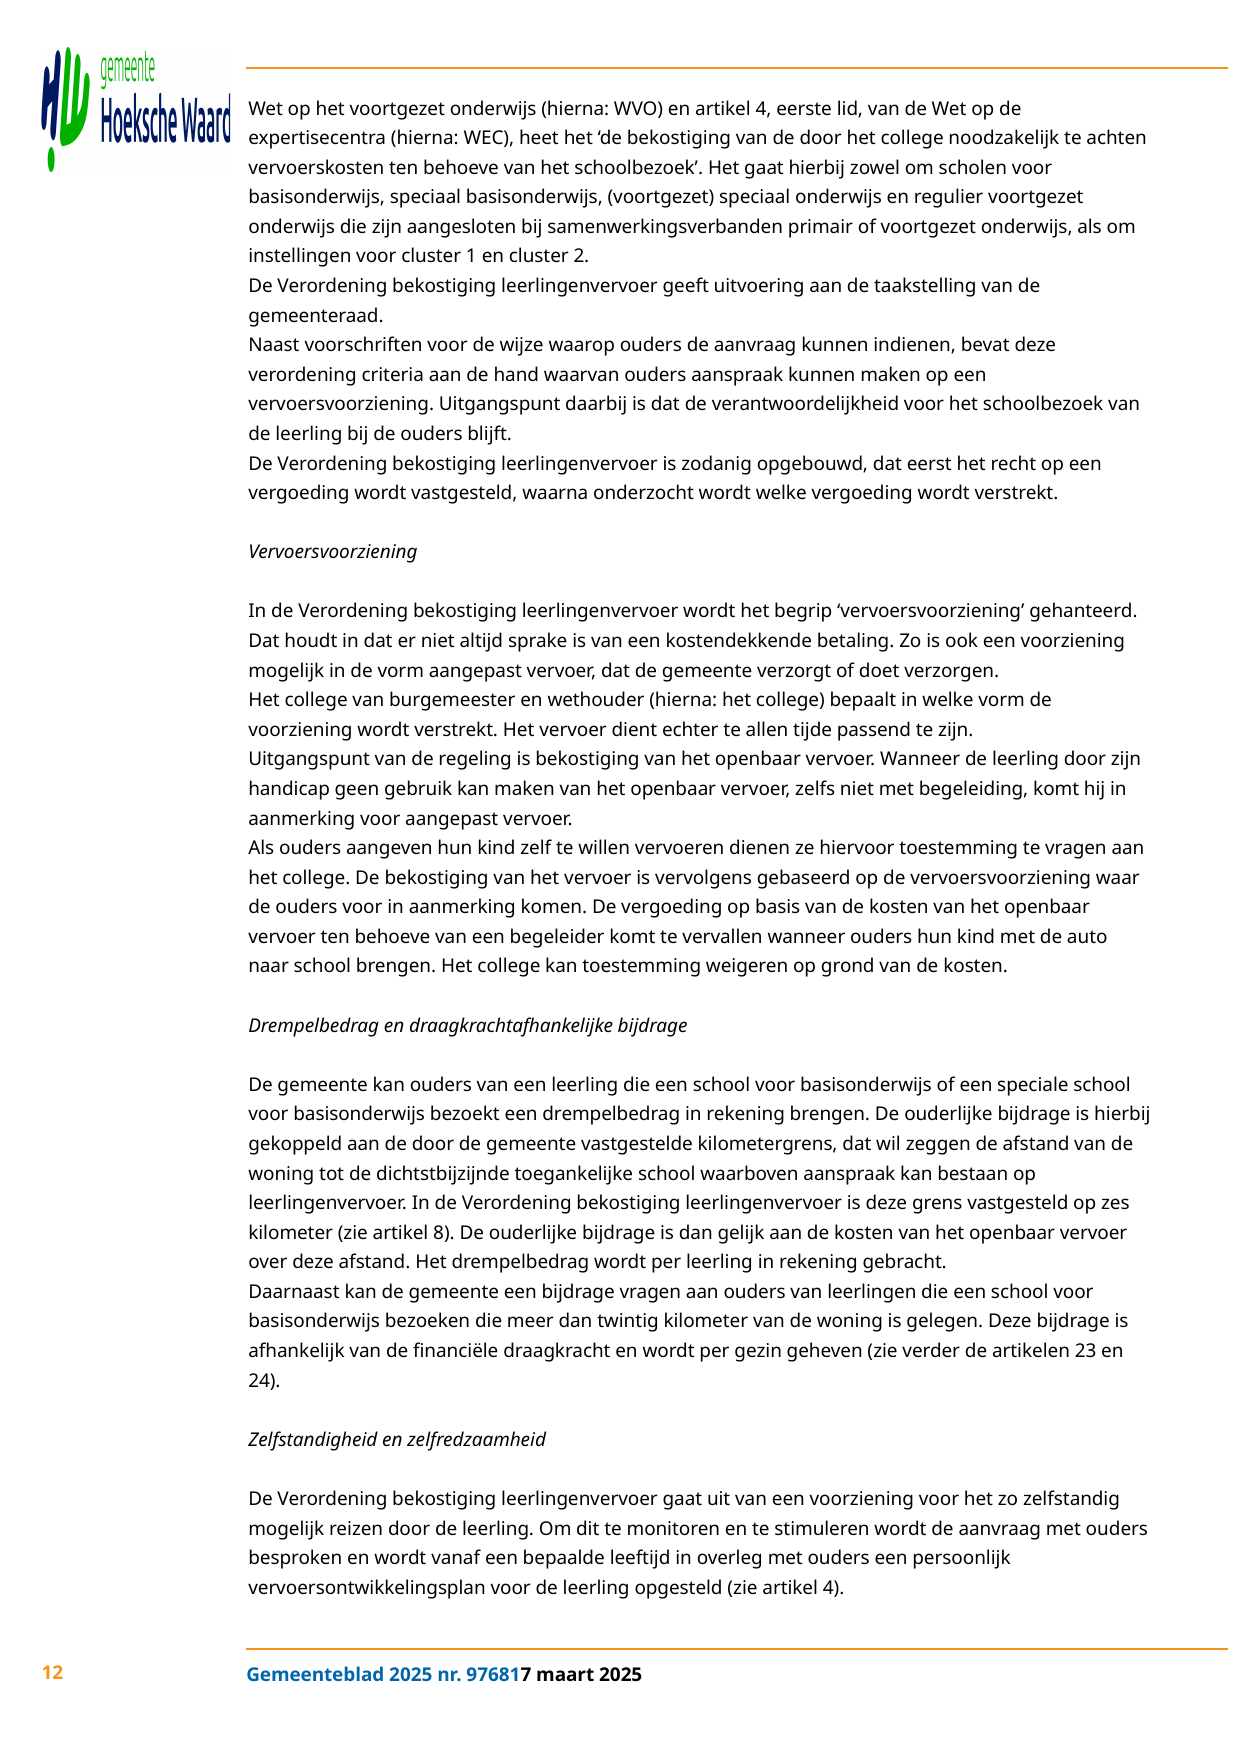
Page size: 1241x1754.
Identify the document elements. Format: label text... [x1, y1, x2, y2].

text De Verordening bekostiging leerlingenvervoer gaat uit van een voorziening voor het zo zelfstandig mogelijk reizen door de leerling. Om dit te monitoren en te stimuleren wordt de aanvraag met ouders besproken en wordt vanaf een bepaalde leeftijd in overleg met ouders een persoonlijk vervoersontwikkelingsplan voor de leerling opgesteld (zie artikel 4). [248, 1485, 1152, 1600]
picture [41, 47, 231, 172]
text Zelfstandigheid en zelfredzaamheid [248, 1426, 1152, 1452]
text In de Verordening bekostiging leerlingenvervoer wordt het begrip ‘vervoersvoorziening’ gehanteerd. Dat houdt in dat er niet altijd sprake is van een kostendekkende betaling. Zo is ook een voorziening mogelijk in de vorm aangepast vervoer, dat de gemeente verzorgt of doet verzorgen. [248, 598, 1152, 683]
text Uitgangspunt van de regeling is bekostiging van het openbaar vervoer. Wanneer de leerling door zijn handicap geen gebruik kan maken van het openbaar vervoer, zelfs niet met begeleiding, komt hij in aanmerking voor aangepast vervoer. [248, 746, 1152, 831]
text De Verordening bekostiging leerlingenvervoer is zodanig opgebouwd, dat eerst het recht op een vergoeding wordt vastgesteld, waarna onderzocht wordt welke vergoeding wordt verstrekt. [248, 450, 1152, 505]
text De Verordening bekostiging leerlingenvervoer geeft uitvoering aan de taakstelling van de gemeenteraad. [248, 272, 1152, 328]
text Daarnaast kan de gemeente een bijdrage vragen aan ouders van leerlingen die een school voor basisonderwijs bezoeken die meer dan twintig kilometer van de woning is gelegen. Deze bijdrage is afhankelijk van de financiële draagkracht en wordt per gezin geheven (zie verder de artikelen 23 en 24). [248, 1278, 1152, 1393]
text Naast voorschriften voor de wijze waarop ouders de aanvraag kunnen indienen, bevat deze verordening criteria aan de hand waarvan ouders aanspraak kunnen maken op een vervoersvoorziening. Uitgangspunt daarbij is dat de verantwoordelijkheid voor het schoolbezoek van de leerling bij de ouders blijft. [248, 331, 1152, 446]
text Het college van burgemeester en wethouder (hierna: het college) bepaalt in welke vorm de voorziening wordt verstrekt. Het vervoer dient echter te allen tijde passend te zijn. [248, 686, 1152, 742]
text Drempelbedrag en draagkrachtafhankelijke bijdrage [248, 1012, 1152, 1038]
text De gemeente kan ouders van een leerling die een school voor basisonderwijs of een speciale school voor basisonderwijs bezoekt een drempelbedrag in rekening brengen. De ouderlijke bijdrage is hierbij gekoppeld aan de door de gemeente vastgestelde kilometergrens, dat wil zeggen de afstand van de woning tot de dichtstbijzijnde toegankelijke school waarboven aanspraak kan bestaan op leerlingenvervoer. In de Verordening bekostiging leerlingenvervoer is deze grens vastgesteld op zes kilometer (zie artikel 8). De ouderlijke bijdrage is dan gelijk aan de kosten van het openbaar vervoer over deze afstand. Het drempelbedrag wordt per leerling in rekening gebracht. [248, 1071, 1152, 1274]
text Als ouders aangeven hun kind zelf te willen vervoeren dienen ze hiervoor toestemming te vragen aan het college. De bekostiging van het vervoer is vervolgens gebaseerd op de vervoersvoorziening waar de ouders voor in aanmerking komen. De vergoeding op basis van de kosten van het openbaar vervoer ten behoeve van een begeleider komt te vervallen wanneer ouders hun kind met de auto naar school brengen. Het college kan toestemming weigeren op grond van de kosten. [248, 834, 1152, 978]
text Wet op het voortgezet onderwijs (hierna: WVO) en artikel 4, eerste lid, van de Wet op de expertisecentra (hierna: WEC), heet het ‘de bekostiging van de door het college noodzakelijk te achten vervoerskosten ten behoeve van het schoolbezoek’. Het gaat hierbij zowel om scholen voor basisonderwijs, speciaal basisonderwijs, (voortgezet) speciaal onderwijs en regulier voortgezet onderwijs die zijn aangesloten bij samenwerkingsverbanden primair of voortgezet onderwijs, als om instellingen voor cluster 1 en cluster 2. [248, 95, 1152, 268]
text Vervoersvoorziening [248, 538, 1152, 564]
